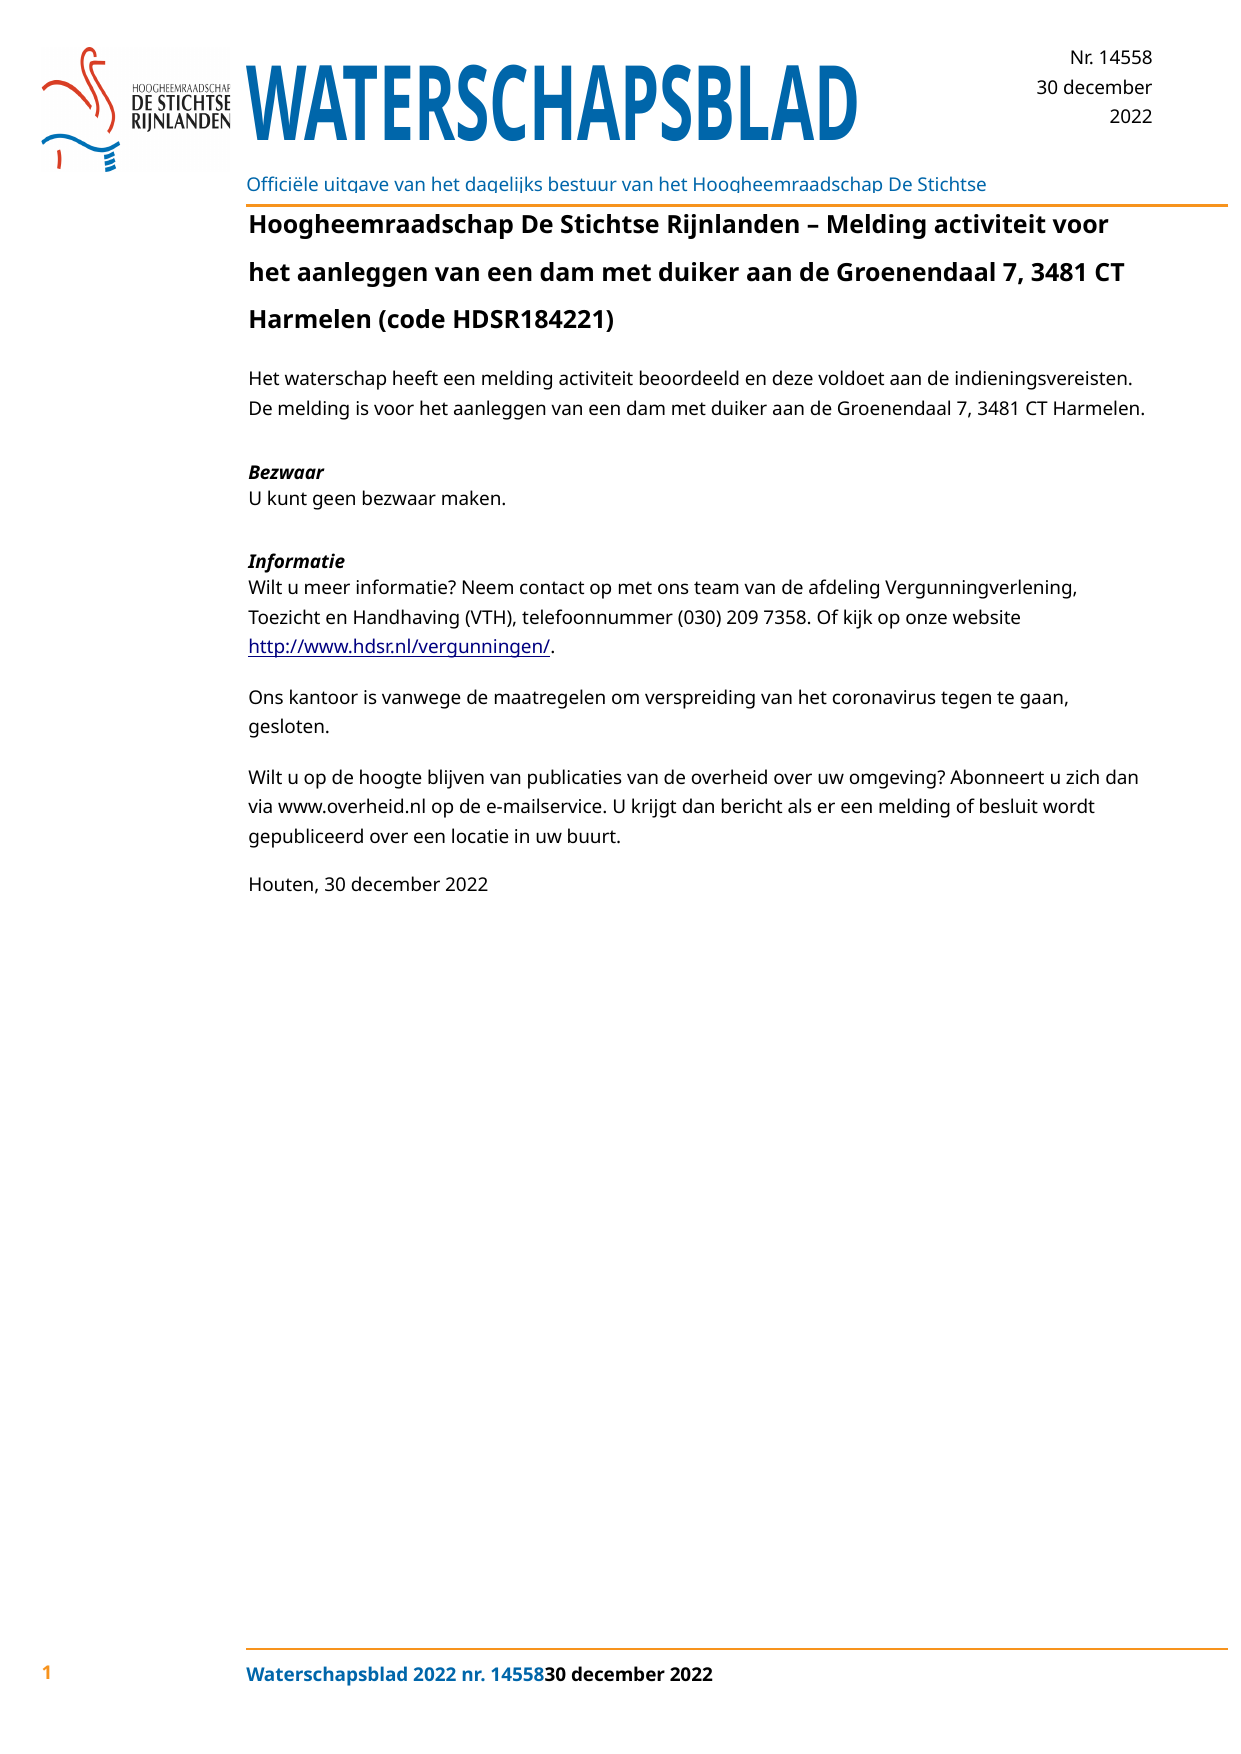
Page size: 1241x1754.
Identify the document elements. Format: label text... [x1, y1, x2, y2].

text Het waterschap heeft een melding activiteit beoordeeld en deze voldoet aan de indieningsvereisten. De melding is voor het aanleggen van een dam met duiker aan de Groenendaal 7, 3481 CT Harmelen. [248, 366, 1152, 421]
text Houten, 30 december 2022 [248, 871, 1152, 897]
text Wilt u op de hoogte blijven van publicaties van de overheid over uw omgeving? Abonneert u zich dan via www.overheid.nl op de e-mailservice. U krijgt dan bericht als er een melding of besluit wordt gepubliceerd over een locatie in uw buurt. [248, 764, 1152, 849]
text U kunt geen bezwaar maken. [248, 485, 1152, 511]
text Ons kantoor is vanwege de maatregelen om verspreiding van het coronavirus tegen te gaan, gesloten. [248, 684, 1152, 739]
text Bezwaar [248, 459, 1152, 485]
text Wilt u meer informatie? Neem contact op met ons team van de afdeling Vergunningverlening, Toezicht en Handhaving (VTH), telefoonnummer (030) 209 7358. Of kijk op onze website http://www.hdsr.nl/vergunningen/. [248, 574, 1152, 659]
text Informatie [248, 549, 1152, 574]
picture [41, 47, 231, 172]
text Hoogheemraadschap De Stichtse Rijnlanden – Melding activiteit voor het aanleggen van een dam met duiker aan de Groenendaal 7, 3481 CT Harmelen (code HDSR184221) [248, 207, 1152, 336]
